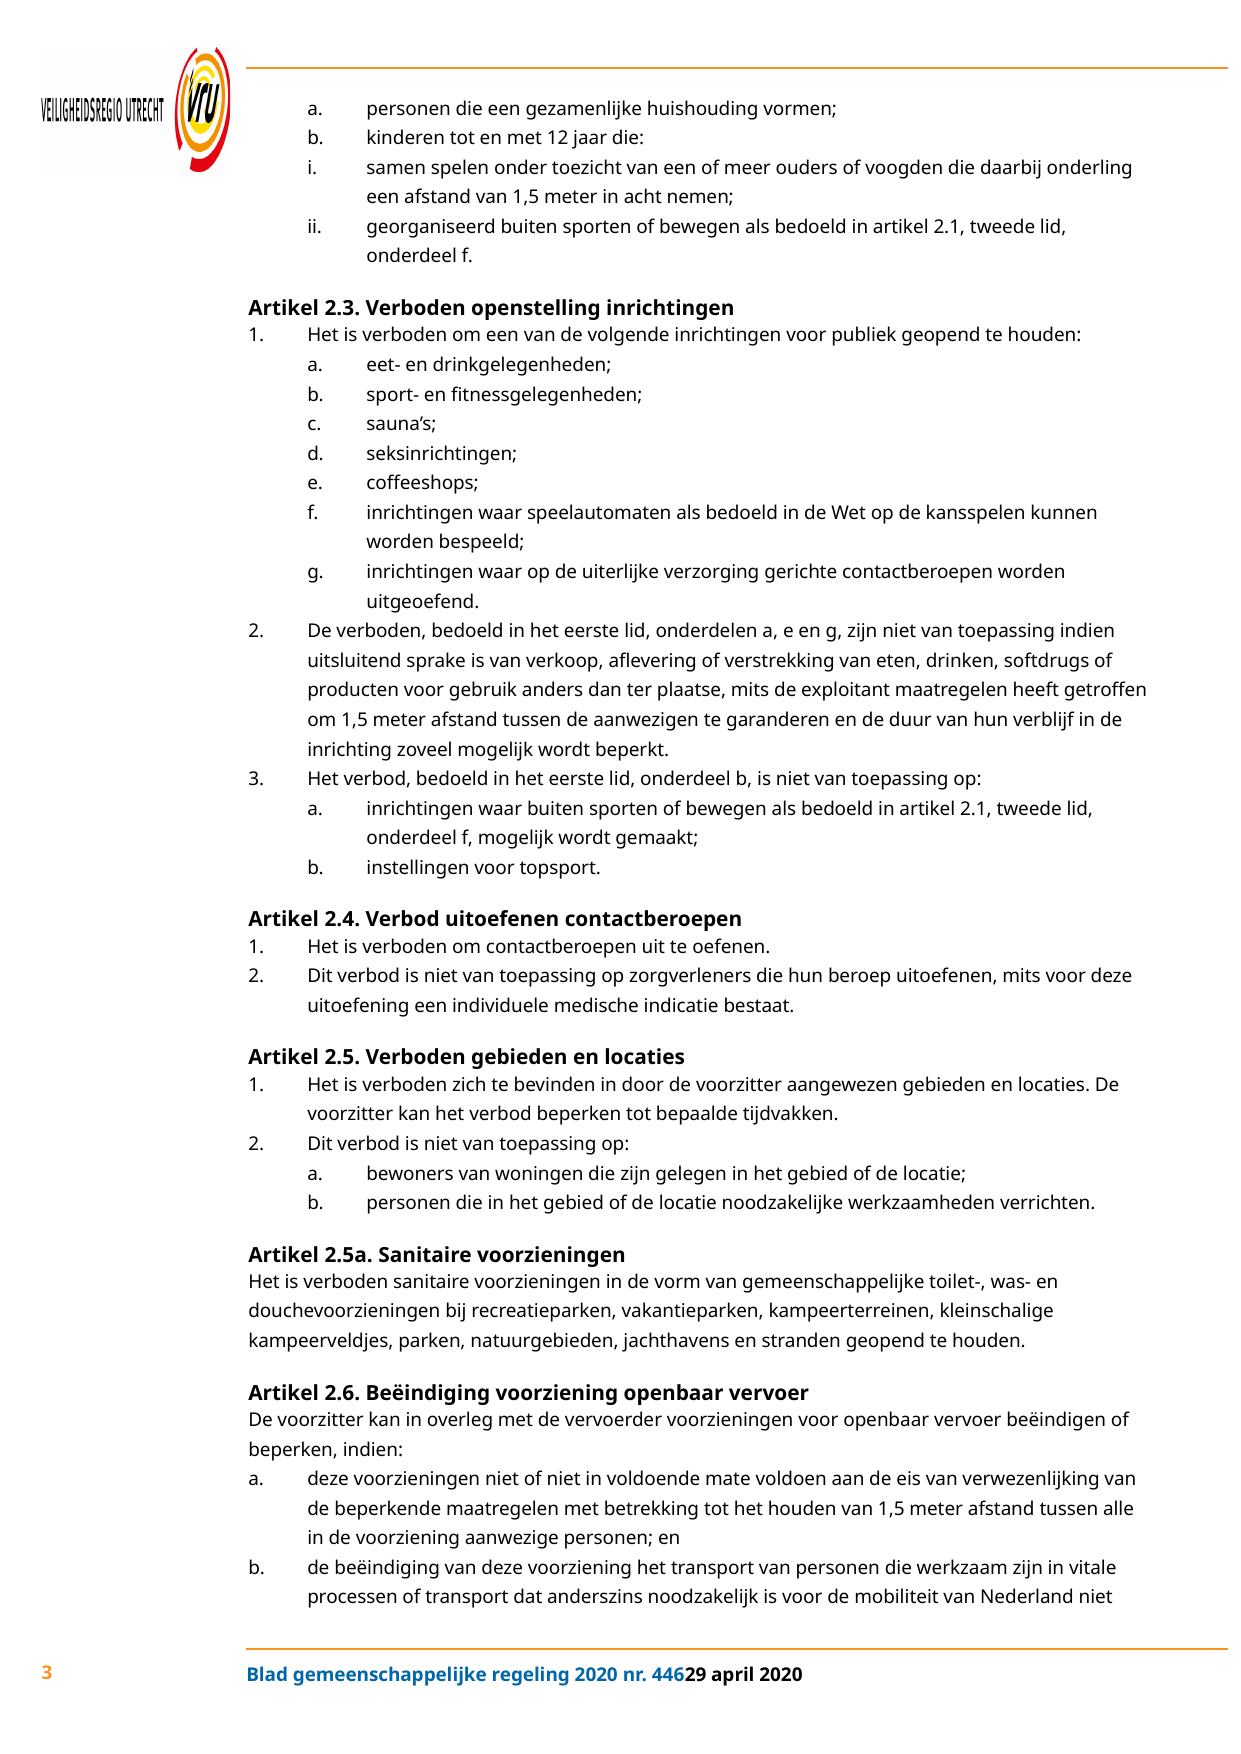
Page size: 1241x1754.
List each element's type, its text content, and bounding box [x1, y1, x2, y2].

text Artikel 2.5a. Sanitaire voorzieningen [248, 1240, 1152, 1268]
list de beëindiging van deze voorziening het transport van personen die werkzaam zijn in vitale processen of transport dat anderszins noodzakelijk is voor de mobiliteit van Nederland niet [248, 1554, 1152, 1609]
text Artikel 2.5. Verboden gebieden en locaties [248, 1042, 1152, 1071]
list Dit verbod is niet van toepassing op zorgverleners die hun beroep uitoefenen, mits voor deze uitoefening een individuele medische indicatie bestaat. [248, 962, 1152, 1018]
list inrichtingen waar speelautomaten als bedoeld in de Wet op de kansspelen kunnen worden bespeeld; [307, 499, 1152, 554]
text Artikel 2.3. Verboden openstelling inrichtingen [248, 293, 1152, 322]
list personen die in het gebied of de locatie noodzakelijke werkzaamheden verrichten. [307, 1189, 1152, 1215]
list sauna’s; [307, 410, 1152, 436]
list Het is verboden om contactberoepen uit te oefenen. [248, 933, 1152, 959]
picture [41, 47, 231, 172]
list Het is verboden om een van de volgende inrichtingen voor publiek geopend te houden: [248, 322, 1152, 347]
list Het is verboden zich te bevinden in door de voorzitter aangewezen gebieden en locaties. De voorzitter kan het verbod beperken tot bepaalde tijdvakken. [248, 1071, 1152, 1126]
text De voorzitter kan in overleg met de vervoerder voorzieningen voor openbaar vervoer beëindigen of beperken, indien: [248, 1406, 1152, 1461]
list samen spelen onder toezicht van een of meer ouders of voogden die daarbij onderling een afstand van 1,5 meter in acht nemen; [307, 154, 1152, 209]
list sport- en fitnessgelegenheden; [307, 381, 1152, 406]
list seksinrichtingen; [307, 440, 1152, 466]
list deze voorzieningen niet of niet in voldoende mate voldoen aan de eis van verwezenlijking van de beperkende maatregelen met betrekking tot het houden van 1,5 meter afstand tussen alle in de voorziening aanwezige personen; en [248, 1465, 1152, 1550]
list personen die een gezamenlijke huishouding vormen; [307, 95, 1152, 121]
list georganiseerd buiten sporten of bewegen als bedoeld in artikel 2.1, tweede lid, onderdeel f. [307, 213, 1152, 268]
list kinderen tot en met 12 jaar die: [307, 124, 1152, 150]
list Dit verbod is niet van toepassing op: [248, 1130, 1152, 1156]
list coffeeshops; [307, 469, 1152, 495]
list inrichtingen waar buiten sporten of bewegen als bedoeld in artikel 2.1, tweede lid, onderdeel f, mogelijk wordt gemaakt; [307, 795, 1152, 850]
list bewoners van woningen die zijn gelegen in het gebied of de locatie; [307, 1160, 1152, 1185]
list instellingen voor topsport. [307, 854, 1152, 880]
list De verboden, bedoeld in het eerste lid, onderdelen a, e en g, zijn niet van toepassing indien uitsluitend sprake is van verkoop, aflevering of verstrekking van eten, drinken, softdrugs of producten voor gebruik anders dan ter plaatse, mits de exploitant maatregelen heeft getroffen om 1,5 meter afstand tussen de aanwezigen te garanderen en de duur van hun verblijf in de inrichting zoveel mogelijk wordt beperkt. [248, 617, 1152, 761]
text Artikel 2.4. Verbod uitoefenen contactberoepen [248, 904, 1152, 933]
text Artikel 2.6. Beëindiging voorziening openbaar vervoer [248, 1378, 1152, 1406]
list eet- en drinkgelegenheden; [307, 351, 1152, 377]
list inrichtingen waar op de uiterlijke verzorging gerichte contactberoepen worden uitgeoefend. [307, 558, 1152, 613]
list Het verbod, bedoeld in het eerste lid, onderdeel b, is niet van toepassing op: [248, 765, 1152, 791]
text Het is verboden sanitaire voorzieningen in de vorm van gemeenschappelijke toilet-, was- en douchevoorzieningen bij recreatieparken, vakantieparken, kampeerterreinen, kleinschalige kampeerveldjes, parken, natuurgebieden, jachthavens en stranden geopend te houden. [248, 1268, 1152, 1353]
